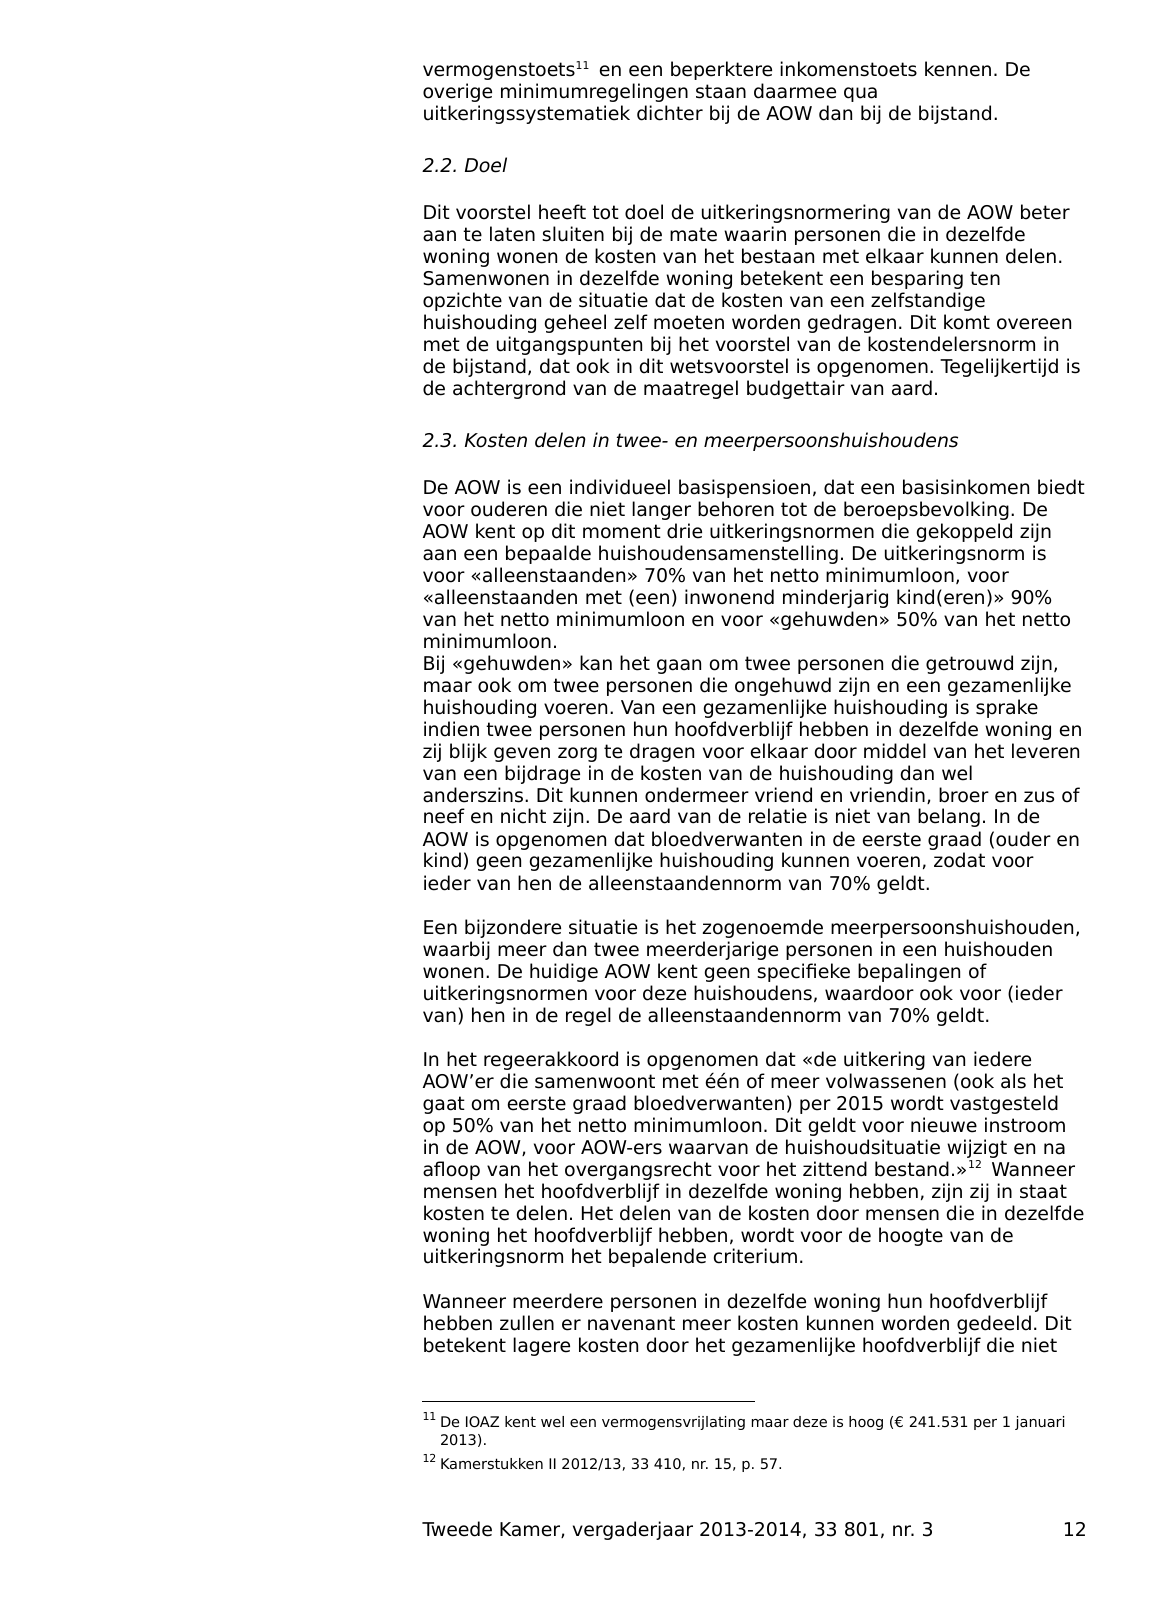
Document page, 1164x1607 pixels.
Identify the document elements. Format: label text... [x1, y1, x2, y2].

text Dit voorstel heeft tot doel de uitkeringsnormering van de AOW beter aan te laten sluiten bij de mate waarin personen die in dezelfde woning wonen de kosten van het bestaan met elkaar kunnen delen. Samenwonen in dezelfde woning betekent een besparing ten opzichte van de situatie dat de kosten van een zelfstandige huishouding geheel zelf moeten worden gedragen. Dit komt overeen met de uitgangspunten bij het voorstel van de kostendelersnorm in de bijstand, dat ook in dit wetsvoorstel is opgenomen. Tegelijkertijd is de achtergrond van de maatregel budgettair van aard. [422, 202, 1087, 400]
text De AOW is een individueel basispensioen, dat een basisinkomen biedt voor ouderen die niet langer behoren tot de beroepsbevolking. De AOW kent op dit moment drie uitkeringsnormen die gekoppeld zijn aan een bepaalde huishoudensamenstelling. De uitkeringsnorm is voor «alleenstaanden» 70% van het netto minimumloon, voor «alleenstaanden met (een) inwonend minderjarig kind(eren)» 90% van het netto minimumloon en voor «gehuwden» 50% van het netto minimumloon. [422, 477, 1087, 653]
subtitle 2.3. Kosten delen in twee- en meerpersoonshuishoudens [422, 430, 1087, 452]
text In het regeerakkoord is opgenomen dat «de uitkering van iedere AOW’er die samenwoont met één of meer volwassenen (ook als het gaat om eerste graad bloedverwanten) per 2015 wordt vastgesteld op 50% van het netto minimumloon. Dit geldt voor nieuwe instroom in de AOW, voor AOW-ers waarvan de huishoudsituatie wijzigt en na afloop van het overgangsrecht voor het zittend bestand.» Wanneer mensen het hoofdverblijf in dezelfde woning hebben, zijn zij in staat kosten te delen. Het delen van de kosten door mensen die in dezelfde woning het hoofdverblijf hebben, wordt voor de hoogte van de uitkeringsnorm het bepalende criterium. [422, 1049, 1087, 1268]
subtitle 2.2. Doel [422, 155, 1087, 177]
text Kamerstukken II 2012/13, 33 410, nr. 15, p. 57. [422, 1452, 1087, 1474]
text De IOAZ kent wel een vermogensvrijlating maar deze is hoog (€ 241.531 per 1 januari 2013). [422, 1410, 1087, 1449]
text Bij «gehuwden» kan het gaan om twee personen die getrouwd zijn, maar ook om twee personen die ongehuwd zijn en een gezamenlijke huishouding voeren. Van een gezamenlijke huishouding is sprake indien twee personen hun hoofdverblijf hebben in dezelfde woning en zij blijk geven zorg te dragen voor elkaar door middel van het leveren van een bijdrage in de kosten van de huishouding dan wel anderszins. Dit kunnen ondermeer vriend en vriendin, broer en zus of neef en nicht zijn. De aard van de relatie is niet van belang. In de AOW is opgenomen dat bloedverwanten in de eerste graad (ouder en kind) geen gezamenlijke huishouding kunnen voeren, zodat voor ieder van hen de alleenstaandennorm van 70% geldt. [422, 653, 1087, 894]
text vermogenstoets en een beperktere inkomenstoets kennen. De overige minimumregelingen staan daarmee qua uitkeringssystematiek dichter bij de AOW dan bij de bijstand. [422, 59, 1087, 125]
text Een bijzondere situatie is het zogenoemde meerpersoonshuishouden, waarbij meer dan twee meerderjarige personen in een huishouden wonen. De huidige AOW kent geen specifieke bepalingen of uitkeringsnormen voor deze huishoudens, waardoor ook voor (ieder van) hen in de regel de alleenstaandennorm van 70% geldt. [422, 917, 1087, 1026]
text Wanneer meerdere personen in dezelfde woning hun hoofdverblijf hebben zullen er navenant meer kosten kunnen worden gedeeld. Dit betekent lagere kosten door het gezamenlijke hoofdverblijf die niet [422, 1291, 1087, 1357]
